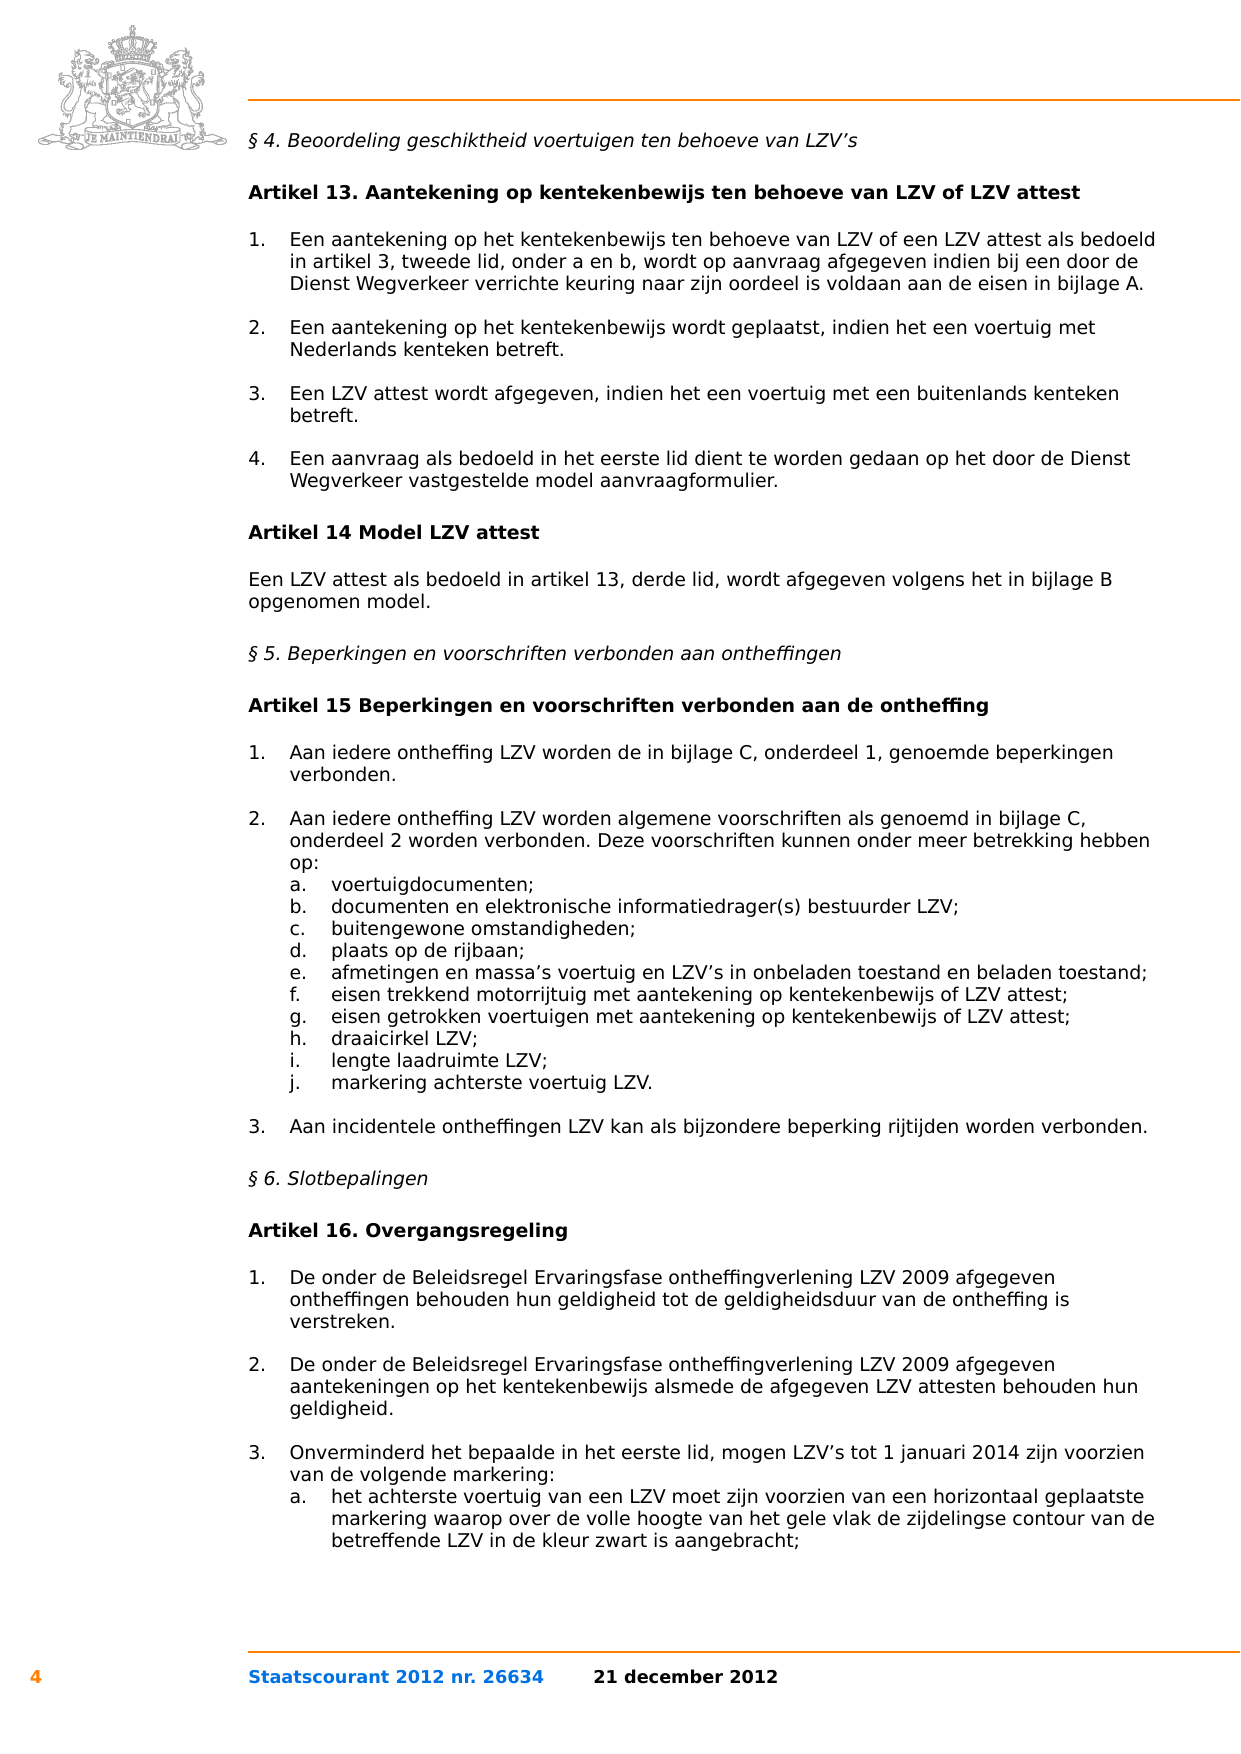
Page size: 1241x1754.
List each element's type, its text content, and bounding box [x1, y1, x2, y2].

picture [38, 25, 227, 150]
text e. afmetingen en massa’s voertuig en LZV’s in onbeladen toestand en beladen toestand; [289, 962, 1163, 984]
subtitle § 5. Beperkingen en voorschriften verbonden aan ontheffingen [248, 643, 1163, 665]
subtitle § 4. Beoordeling geschiktheid voertuigen ten behoeve van LZV’s [248, 130, 1163, 152]
text Een LZV attest als bedoeld in artikel 13, derde lid, wordt afgegeven volgens het in bijlage B opgenomen model. [248, 569, 1163, 613]
subtitle Artikel 13. Aantekening op kentekenbewijs ten behoeve van LZV of LZV attest [248, 182, 1163, 204]
text d. plaats op de rijbaan; [289, 940, 1163, 962]
text f. eisen trekkend motorrijtuig met aantekening op kentekenbewijs of LZV attest; [289, 984, 1163, 1006]
text 3. Een LZV attest wordt afgegeven, indien het een voertuig met een buitenlands kenteken betreft. [248, 382, 1163, 426]
text h. draaicirkel LZV; [289, 1028, 1163, 1050]
subtitle Artikel 15 Beperkingen en voorschriften verbonden aan de ontheffing [248, 695, 1163, 717]
text 3. Onverminderd het bepaalde in het eerste lid, mogen LZV’s tot 1 januari 2014 zijn voorzien van de volgende markering: [248, 1442, 1163, 1486]
text a. het achterste voertuig van een LZV moet zijn voorzien van een horizontaal geplaatste markering waarop over de volle hoogte van het gele vlak de zijdelingse contour van de betreffende LZV in de kleur zwart is aangebracht; [289, 1486, 1163, 1552]
text g. eisen getrokken voertuigen met aantekening op kentekenbewijs of LZV attest; [289, 1006, 1163, 1028]
text 4. Een aanvraag als bedoeld in het eerste lid dient te worden gedaan op het door de Dienst Wegverkeer vastgestelde model aanvraagformulier. [248, 448, 1163, 492]
text 1. Aan iedere ontheffing LZV worden de in bijlage C, onderdeel 1, genoemde beperkingen verbonden. [248, 742, 1163, 786]
text 1. Een aantekening op het kentekenbewijs ten behoeve van LZV of een LZV attest als bedoeld in artikel 3, tweede lid, onder a en b, wordt op aanvraag afgegeven indien bij een door de Dienst Wegverkeer verrichte keuring naar zijn oordeel is voldaan aan de eisen in bijlage A. [248, 229, 1163, 295]
text 2. Een aantekening op het kentekenbewijs wordt geplaatst, indien het een voertuig met Nederlands kenteken betreft. [248, 317, 1163, 361]
text c. buitengewone omstandigheden; [289, 918, 1163, 940]
text a. voertuigdocumenten; [289, 874, 1163, 896]
text 2. Aan iedere ontheffing LZV worden algemene voorschriften als genoemd in bijlage C, onderdeel 2 worden verbonden. Deze voorschriften kunnen onder meer betrekking hebben op: [248, 808, 1163, 874]
text 3. Aan incidentele ontheffingen LZV kan als bijzondere beperking rijtijden worden verbonden. [248, 1116, 1163, 1138]
text b. documenten en elektronische informatiedrager(s) bestuurder LZV; [289, 896, 1163, 918]
text 1. De onder de Beleidsregel Ervaringsfase ontheffingverlening LZV 2009 afgegeven ontheffingen behouden hun geldigheid tot de geldigheidsduur van de ontheffing is verstreken. [248, 1267, 1163, 1332]
subtitle Artikel 14 Model LZV attest [248, 522, 1163, 544]
subtitle § 6. Slotbepalingen [248, 1168, 1163, 1189]
text 2. De onder de Beleidsregel Ervaringsfase ontheffingverlening LZV 2009 afgegeven aantekeningen op het kentekenbewijs alsmede de afgegeven LZV attesten behouden hun geldigheid. [248, 1354, 1163, 1420]
subtitle Artikel 16. Overgangsregeling [248, 1219, 1163, 1242]
text j. markering achterste voertuig LZV. [289, 1072, 1163, 1094]
text i. lengte laadruimte LZV; [289, 1050, 1163, 1072]
